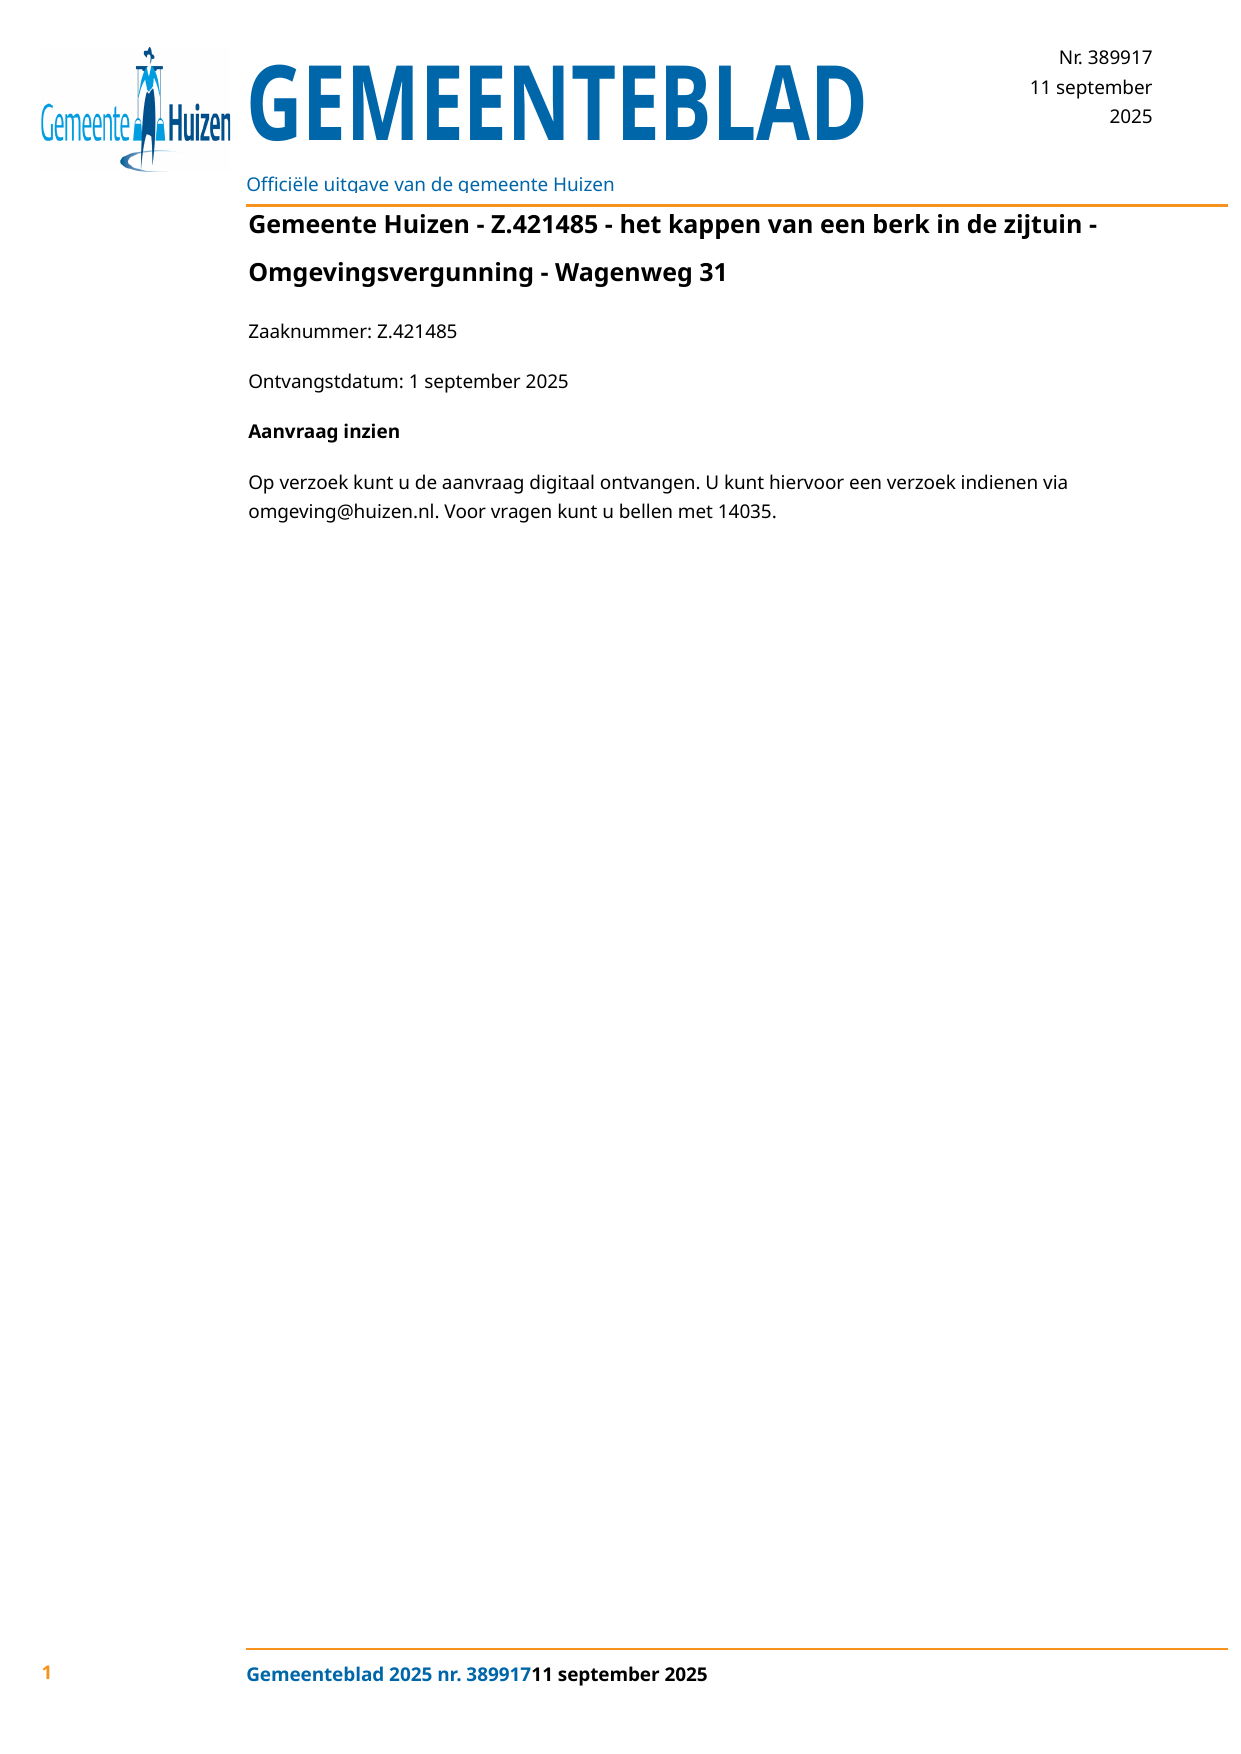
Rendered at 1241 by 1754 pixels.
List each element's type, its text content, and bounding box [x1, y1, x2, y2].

text Aanvraag inzien [248, 419, 1152, 444]
text Zaaknummer: Z.421485 [248, 318, 1152, 344]
text Op verzoek kunt u de aanvraag digitaal ontvangen. U kunt hiervoor een verzoek indienen via omgeving@huizen.nl. Voor vragen kunt u bellen met 14035. [248, 469, 1152, 524]
picture [41, 47, 231, 172]
text Ontvangstdatum: 1 september 2025 [248, 368, 1152, 394]
text Gemeente Huizen - Z.421485 - het kappen van een berk in de zijtuin - Omgevingsvergunning - Wagenweg 31 [248, 207, 1152, 288]
